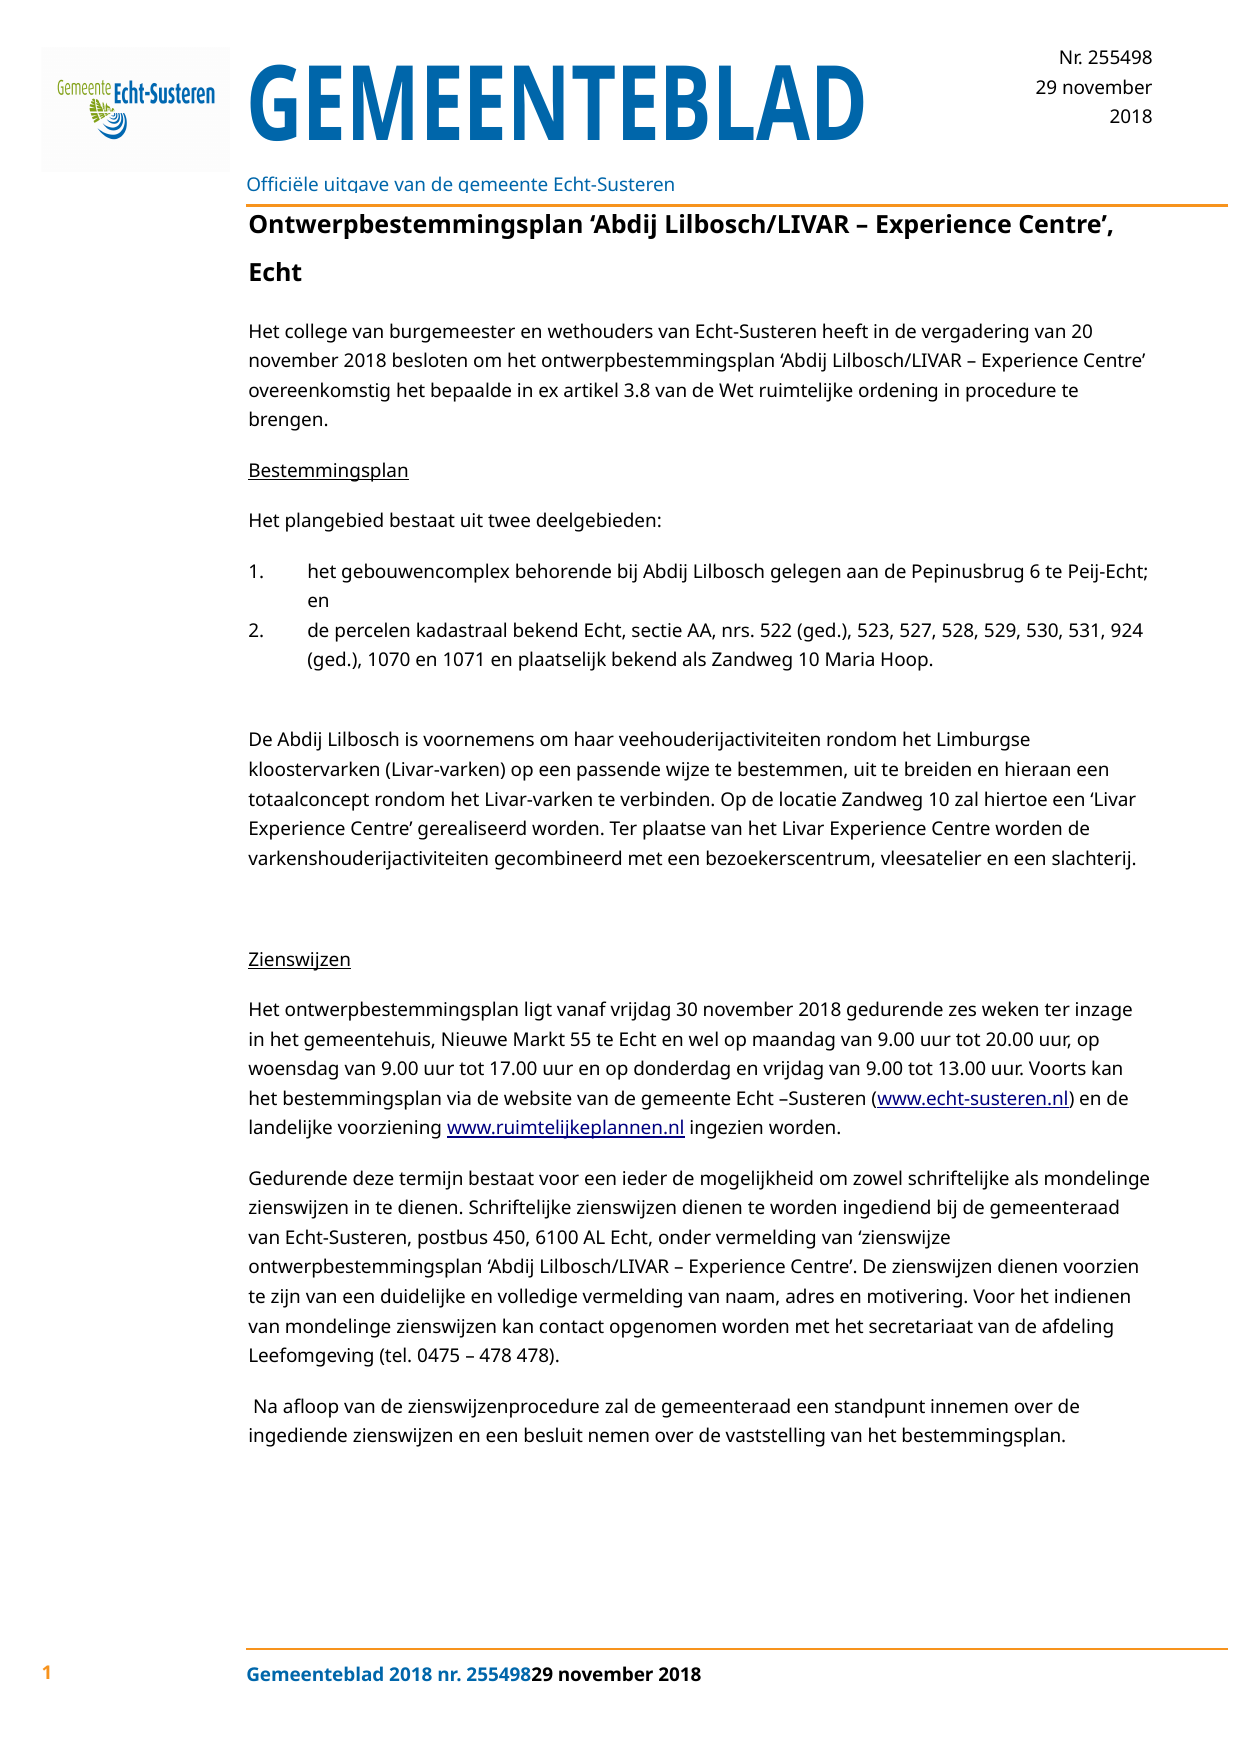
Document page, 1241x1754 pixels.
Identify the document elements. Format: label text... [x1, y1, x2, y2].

text Ontwerpbestemmingsplan ‘Abdij Lilbosch/LIVAR – Experience Centre’, Echt [248, 207, 1152, 288]
text Gedurende deze termijn bestaat voor een ieder de mogelijkheid om zowel schriftelijke als mondelinge zienswijzen in te dienen. Schriftelijke zienswijzen dienen te worden ingediend bij de gemeenteraad van Echt-Susteren, postbus 450, 6100 AL Echt, onder vermelding van ‘zienswijze ontwerpbestemmingsplan ‘Abdij Lilbosch/LIVAR – Experience Centre’. De zienswijzen dienen voorzien te zijn van een duidelijke en volledige vermelding van naam, adres en motivering. Voor het indienen van mondelinge zienswijzen kan contact opgenomen worden met het secretariaat van de afdeling Leefomgeving (tel. 0475 – 478 478). [248, 1165, 1152, 1368]
text Bestemmingsplan [248, 457, 1152, 483]
text Het ontwerpbestemmingsplan ligt vanaf vrijdag 30 november 2018 gedurende zes weken ter inzage in het gemeentehuis, Nieuwe Markt 55 te Echt en wel op maandag van 9.00 uur tot 20.00 uur, op woensdag van 9.00 uur tot 17.00 uur en op donderdag en vrijdag van 9.00 tot 13.00 uur. Voorts kan het bestemmingsplan via de website van de gemeente Echt –Susteren (www.echt-susteren.nl) en de landelijke voorziening www.ruimtelijkeplannen.nl ingezien worden. [248, 996, 1152, 1140]
text De Abdij Lilbosch is voornemens om haar veehouderijactiviteiten rondom het Limburgse kloostervarken (Livar-varken) op een passende wijze te bestemmen, uit te breiden en hieraan een totaalconcept rondom het Livar-varken te verbinden. Op de locatie Zandweg 10 zal hiertoe een ‘Livar Experience Centre’ gerealiseerd worden. Ter plaatse van het Livar Experience Centre worden de varkenshouderijactiviteiten gecombineerd met een bezoekerscentrum, vleesatelier en een slachterij. [248, 727, 1152, 871]
text Na afloop van de zienswijzenprocedure zal de gemeenteraad een standpunt innemen over de ingediende zienswijzen en een besluit nemen over de vaststelling van het bestemmingsplan. [248, 1393, 1152, 1448]
list het gebouwencomplex behorende bij Abdij Lilbosch gelegen aan de Pepinusbrug 6 te Peij-Echt; en [248, 558, 1152, 613]
list de percelen kadastraal bekend Echt, sectie AA, nrs. 522 (ged.), 523, 527, 528, 529, 530, 531, 924 (ged.), 1070 en 1071 en plaatselijk bekend als Zandweg 10 Maria Hoop. [248, 617, 1152, 672]
picture [41, 47, 231, 172]
text Zienswijzen [248, 946, 1152, 972]
text Het college van burgemeester en wethouders van Echt-Susteren heeft in de vergadering van 20 november 2018 besloten om het ontwerpbestemmingsplan ‘Abdij Lilbosch/LIVAR – Experience Centre’ overeenkomstig het bepaalde in ex artikel 3.8 van de Wet ruimtelijke ordening in procedure te brengen. [248, 318, 1152, 432]
text Het plangebied bestaat uit twee deelgebieden: [248, 507, 1152, 533]
